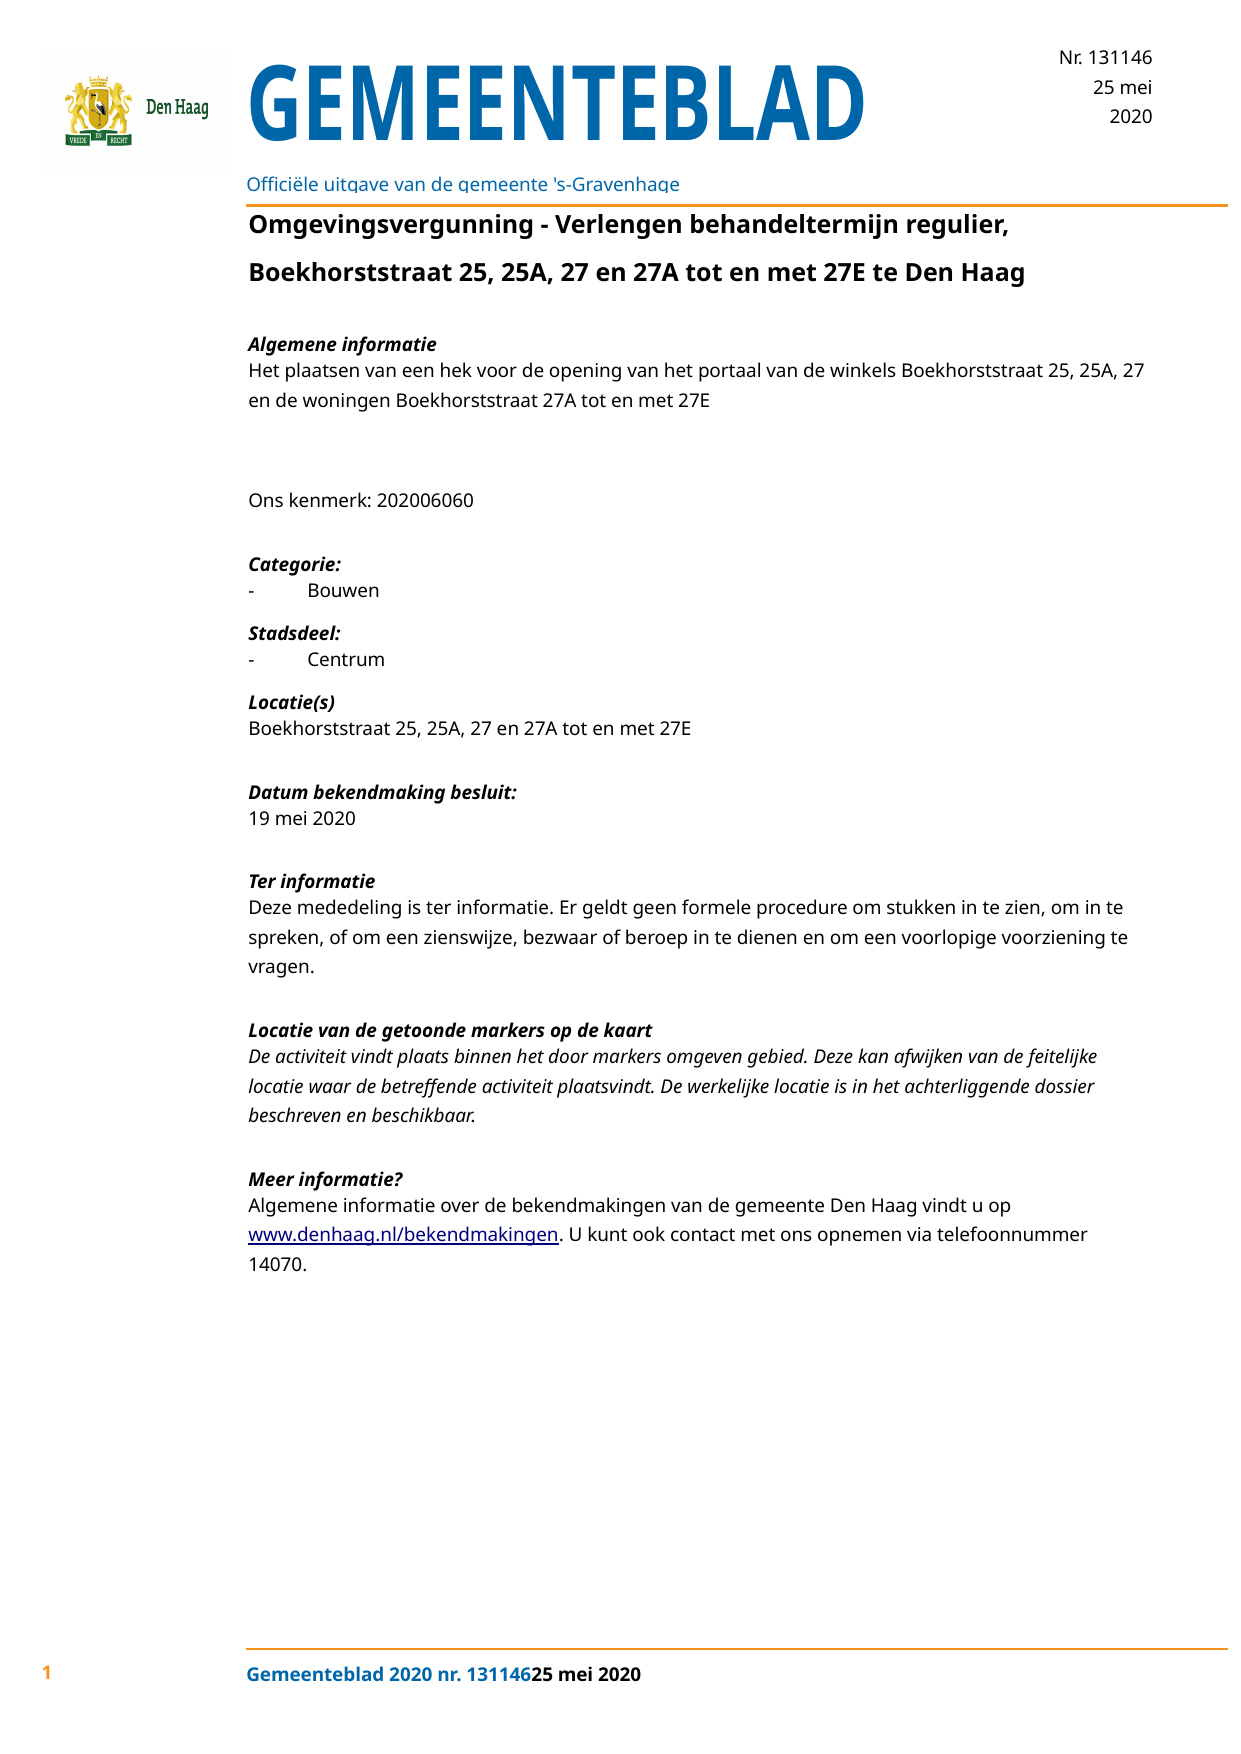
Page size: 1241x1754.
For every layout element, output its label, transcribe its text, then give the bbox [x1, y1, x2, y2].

text Boekhorststraat 25, 25A, 27 en 27A tot en met 27E [248, 715, 1152, 741]
text Het plaatsen van een hek voor de opening van het portaal van de winkels Boekhorststraat 25, 25A, 27 en de woningen Boekhorststraat 27A tot en met 27E [248, 357, 1152, 412]
text Locatie(s) [248, 689, 1152, 715]
text Meer informatie? [248, 1166, 1152, 1192]
text Stadsdeel: [248, 620, 1152, 646]
text Datum bekendmaking besluit: [248, 779, 1152, 805]
text Ons kenmerk: 202006060 [248, 488, 1152, 513]
list Bouwen [248, 577, 1152, 603]
text Omgevingsvergunning - Verlengen behandeltermijn regulier, Boekhorststraat 25, 25A, 27 en 27A tot en met 27E te Den Haag [248, 207, 1152, 288]
text Locatie van de getoonde markers op de kaart [248, 1017, 1152, 1043]
picture [41, 47, 231, 172]
text Ter informatie [248, 869, 1152, 894]
text Algemene informatie over de bekendmakingen van de gemeente Den Haag vindt u op www.denhaag.nl/bekendmakingen. U kunt ook contact met ons opnemen via telefoonnummer 14070. [248, 1192, 1152, 1277]
text Categorie: [248, 552, 1152, 577]
text De activiteit vindt plaats binnen het door markers omgeven gebied. Deze kan afwijken van de feitelijke locatie waar de betreffende activiteit plaatsvindt. De werkelijke locatie is in het achterliggende dossier beschreven en beschikbaar. [248, 1043, 1152, 1128]
text Deze mededeling is ter informatie. Er geldt geen formele procedure om stukken in te zien, om in te spreken, of om een zienswijze, bezwaar of beroep in te dienen en om een voorlopige voorziening te vragen. [248, 894, 1152, 979]
list Centrum [248, 646, 1152, 672]
text 19 mei 2020 [248, 805, 1152, 830]
text Algemene informatie [248, 331, 1152, 357]
